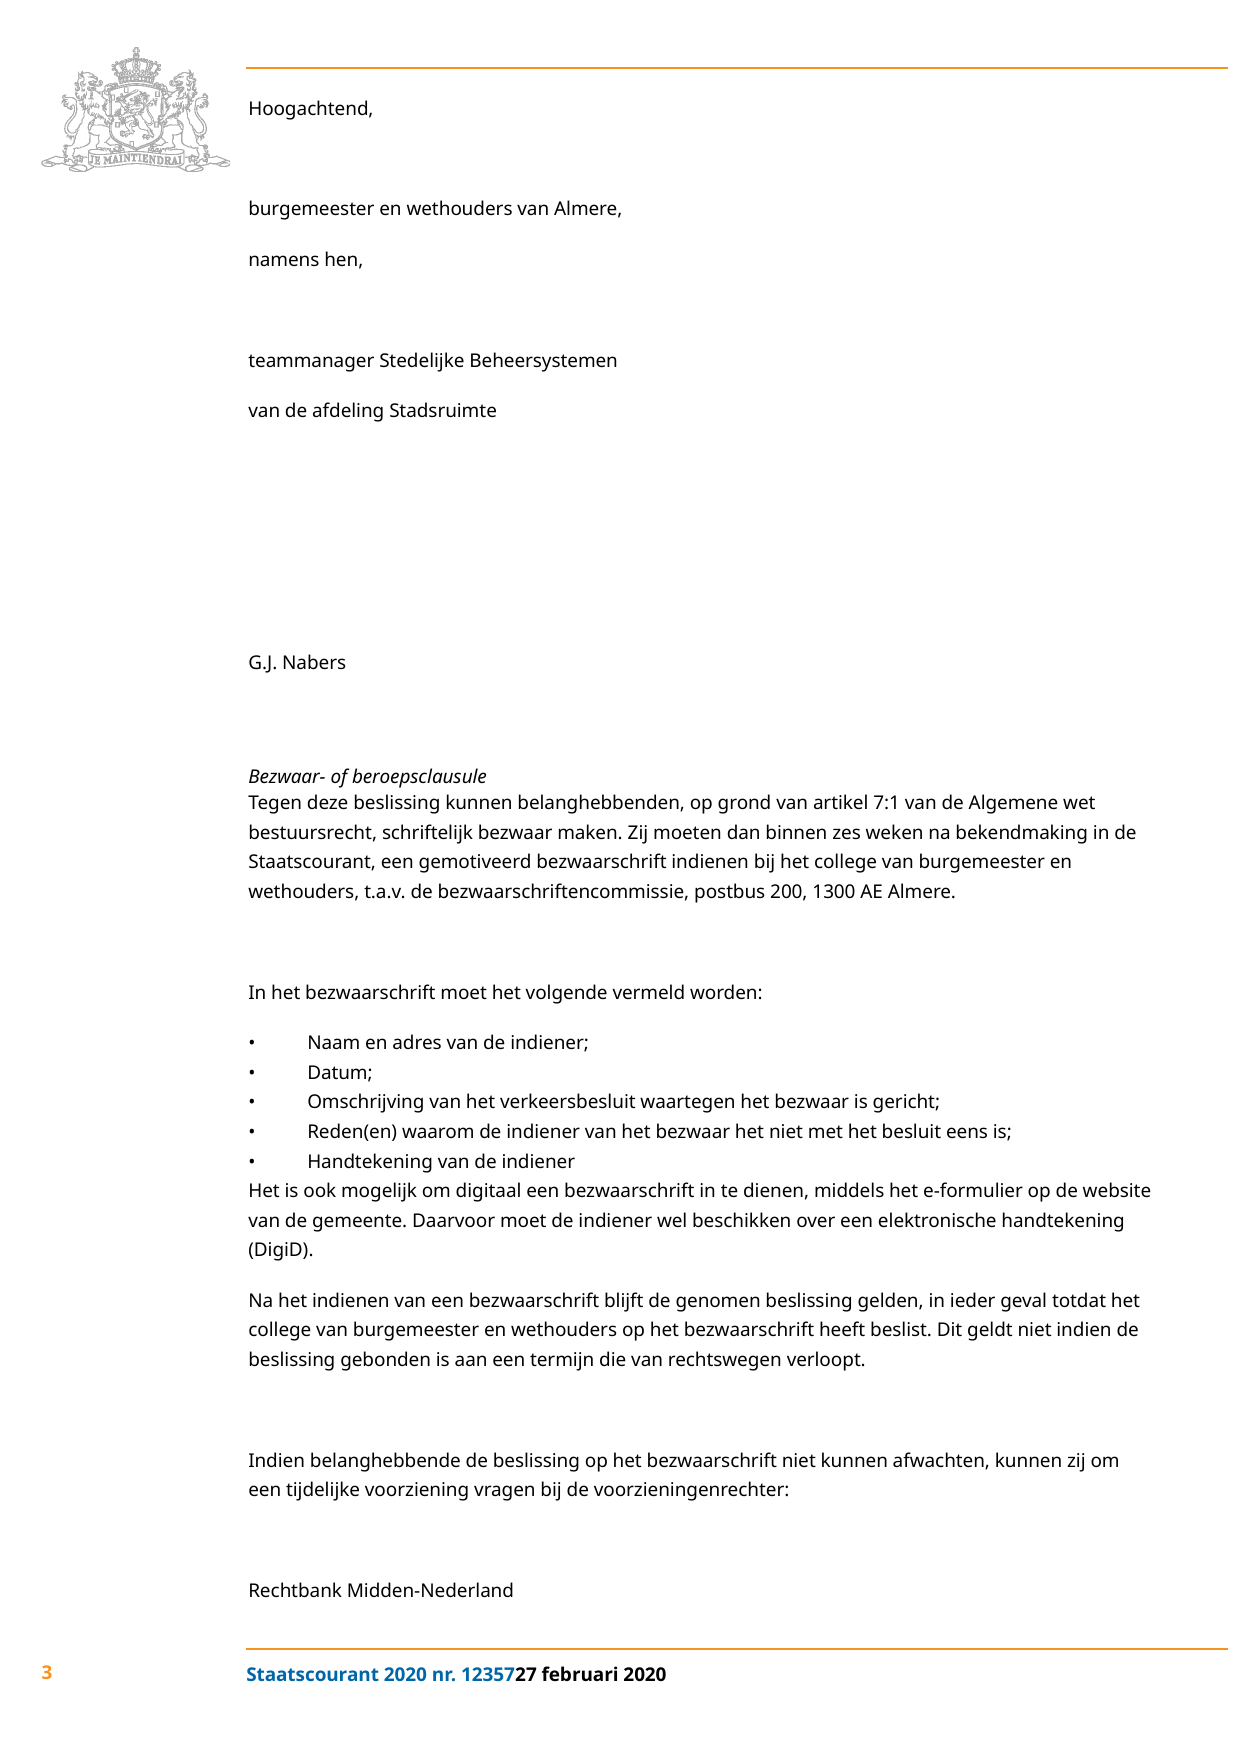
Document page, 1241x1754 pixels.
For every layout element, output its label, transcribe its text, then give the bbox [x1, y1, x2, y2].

text van de afdeling Stadsruimte [248, 397, 1152, 423]
text Bezwaar- of beroepsclausule [248, 764, 1152, 789]
text namens hen, [248, 246, 1152, 272]
text Indien belanghebbende de beslissing op het bezwaarschrift niet kunnen afwachten, kunnen zij om een tijdelijke voorziening vragen bij de voorzieningenrechter: [248, 1447, 1152, 1502]
text Hoogachtend, [248, 95, 1152, 121]
list Handtekening van de indiener [248, 1148, 1152, 1173]
text G.J. Nabers [248, 649, 1152, 675]
list Reden(en) waarom de indiener van het bezwaar het niet met het besluit eens is; [248, 1118, 1152, 1144]
text In het bezwaarschrift moet het volgende vermeld worden: [248, 979, 1152, 1005]
text teammanager Stedelijke Beheersystemen [248, 347, 1152, 373]
list Naam en adres van de indiener; [248, 1029, 1152, 1055]
list Datum; [248, 1059, 1152, 1085]
text Rechtbank Midden-Nederland [248, 1577, 1152, 1603]
picture [41, 47, 231, 172]
text Tegen deze beslissing kunnen belanghebbenden, op grond van artikel 7:1 van de Algemene wet bestuursrecht, schriftelijk bezwaar maken. Zij moeten dan binnen zes weken na bekendmaking in de Staatscourant, een gemotiveerd bezwaarschrift indienen bij het college van burgemeester en wethouders, t.a.v. de bezwaarschriftencommissie, postbus 200, 1300 AE Almere. [248, 789, 1152, 904]
text Het is ook mogelijk om digitaal een bezwaarschrift in te dienen, middels het e-formulier op de website van de gemeente. Daarvoor moet de indiener wel beschikken over een elektronische handtekening (DigiD). [248, 1177, 1152, 1262]
list Omschrijving van het verkeersbesluit waartegen het bezwaar is gericht; [248, 1089, 1152, 1114]
text Na het indienen van een bezwaarschrift blijft de genomen beslissing gelden, in ieder geval totdat het college van burgemeester en wethouders op het bezwaarschrift heeft beslist. Dit geldt niet indien de beslissing gebonden is aan een termijn die van rechtswegen verloopt. [248, 1287, 1152, 1372]
text burgemeester en wethouders van Almere, [248, 196, 1152, 221]
